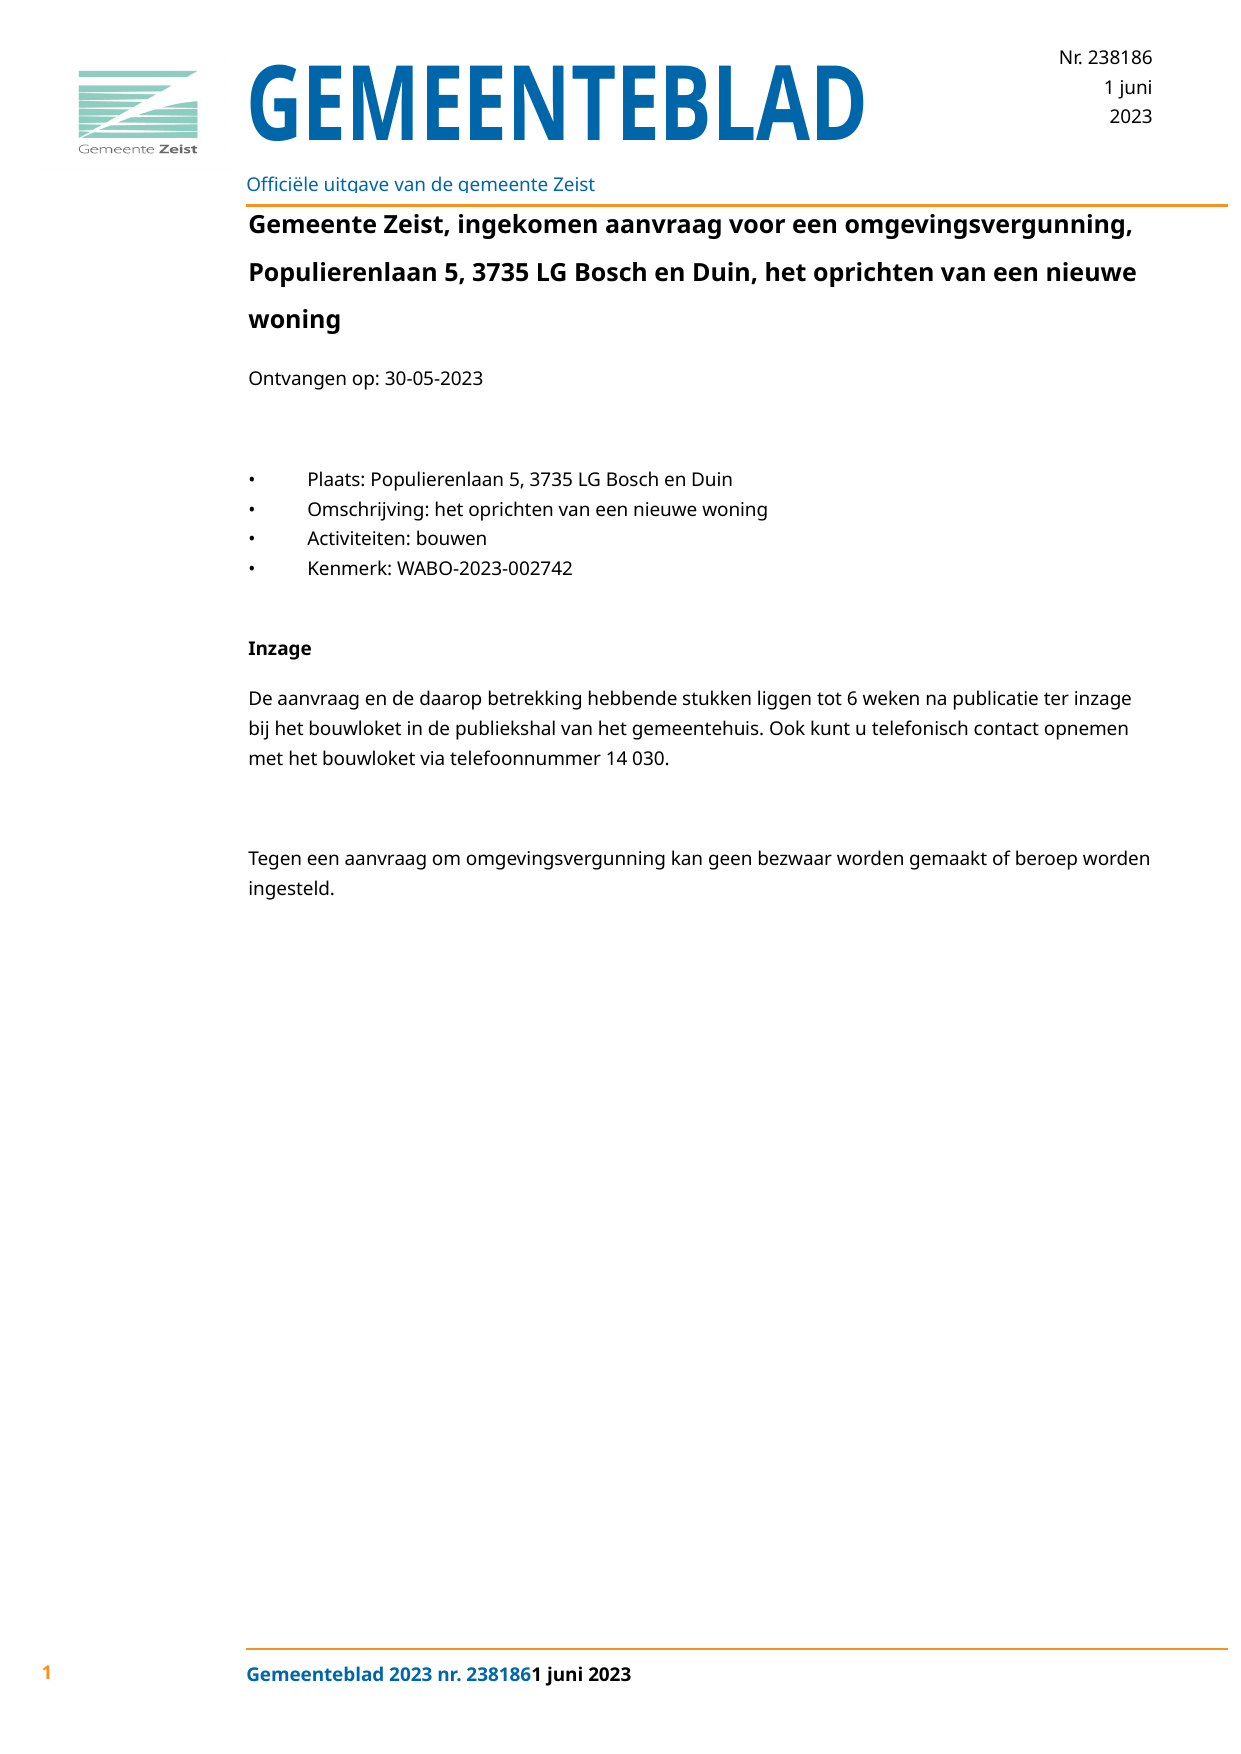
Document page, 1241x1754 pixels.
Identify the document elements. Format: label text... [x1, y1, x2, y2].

text Gemeente Zeist, ingekomen aanvraag voor een omgevingsvergunning, Populierenlaan 5, 3735 LG Bosch en Duin, het oprichten van een nieuwe woning [248, 207, 1152, 336]
list Plaats: Populierenlaan 5, 3735 LG Bosch en Duin [248, 466, 1152, 492]
picture [41, 47, 231, 172]
text Ontvangen op: 30-05-2023 [248, 366, 1152, 391]
text Inzage [248, 635, 1152, 661]
text Tegen een aanvraag om omgevingsvergunning kan geen bezwaar worden gemaakt of beroep worden ingesteld. [248, 846, 1152, 901]
text De aanvraag en de daarop betrekking hebbende stukken liggen tot 6 weken na publicatie ter inzage bij het bouwloket in de publiekshal van het gemeentehuis. Ook kunt u telefonisch contact opnemen met het bouwloket via telefoonnummer 14 030. [248, 686, 1152, 770]
list Kenmerk: WABO-2023-002742 [248, 555, 1152, 581]
list Activiteiten: bouwen [248, 526, 1152, 551]
list Omschrijving: het oprichten van een nieuwe woning [248, 496, 1152, 522]
